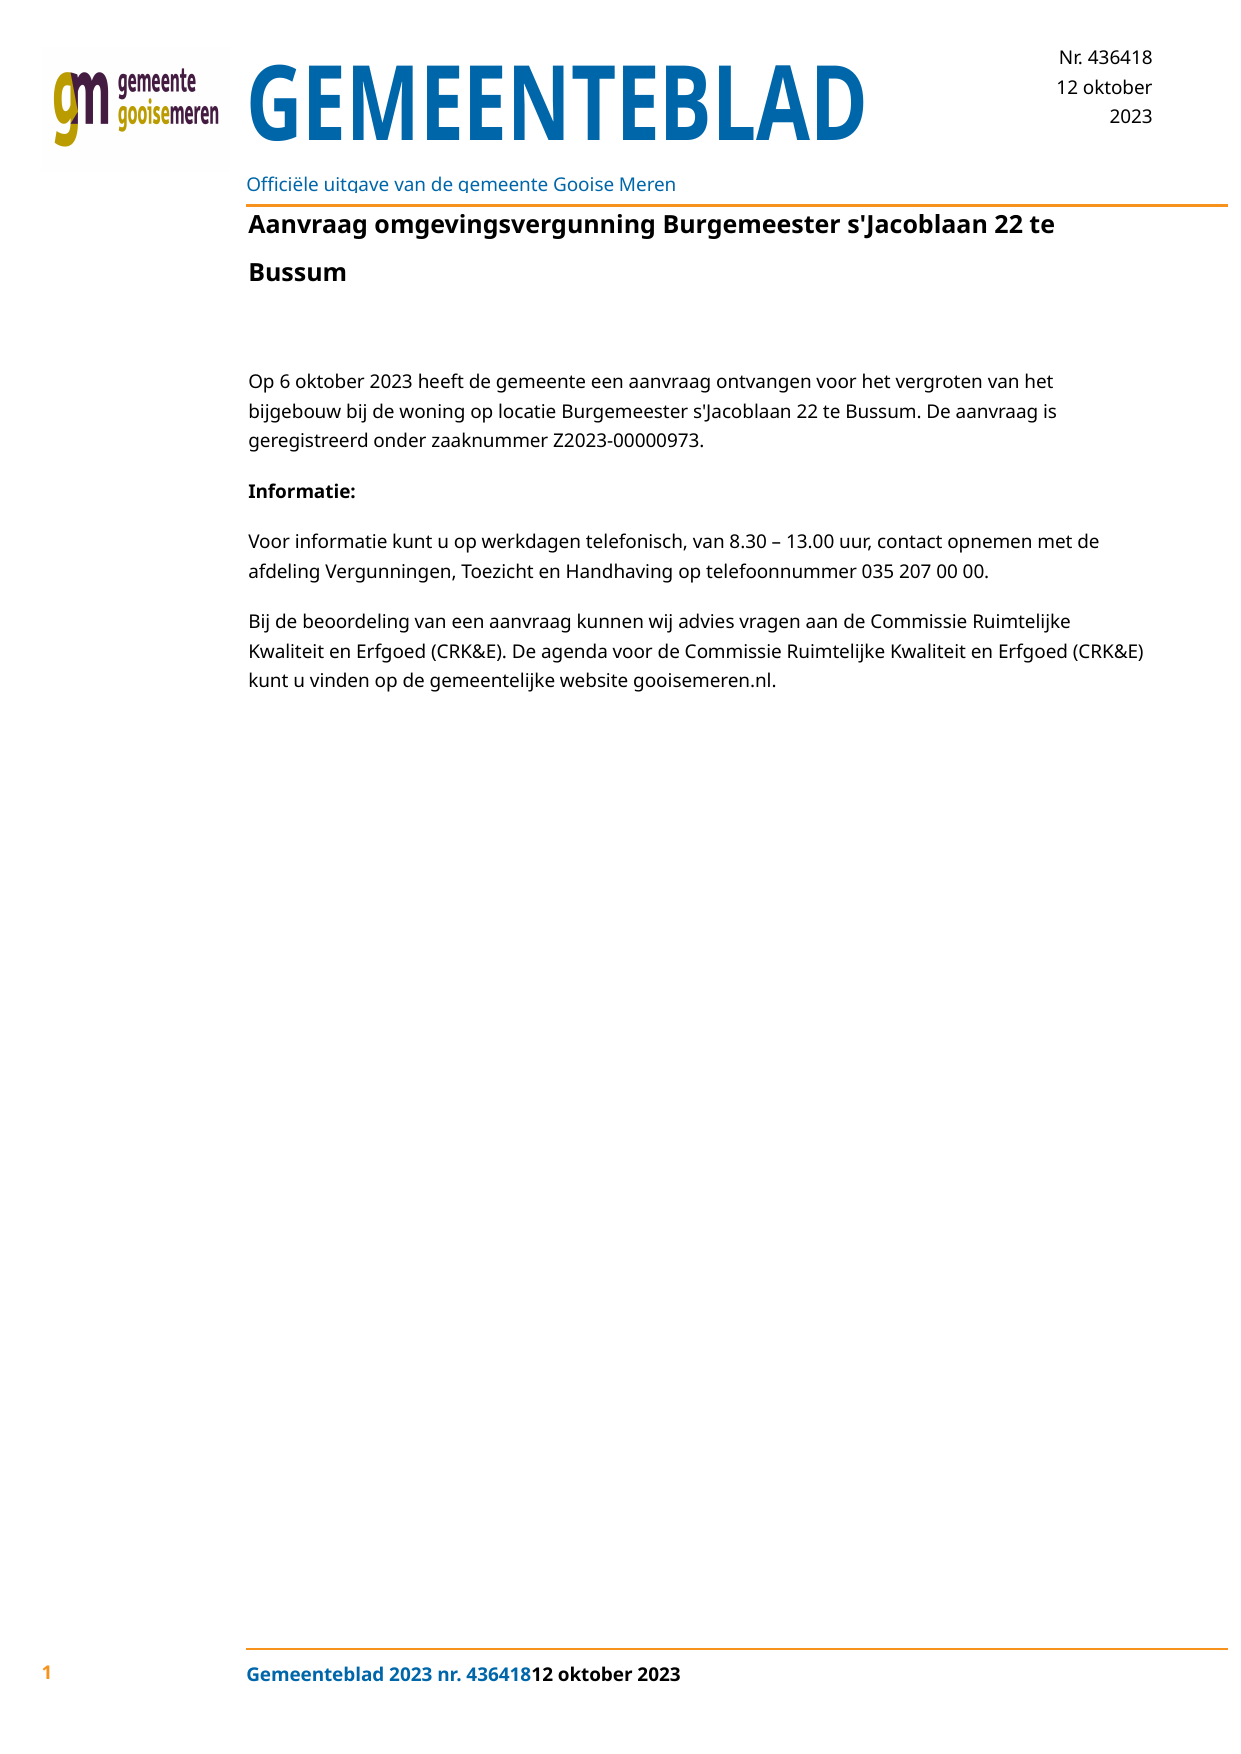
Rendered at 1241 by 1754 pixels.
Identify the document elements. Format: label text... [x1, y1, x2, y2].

text Informatie: [248, 478, 1152, 504]
text Bij de beoordeling van een aanvraag kunnen wij advies vragen aan de Commissie Ruimtelijke Kwaliteit en Erfgoed (CRK&E). De agenda voor de Commissie Ruimtelijke Kwaliteit en Erfgoed (CRK&E) kunt u vinden op de gemeentelijke website gooisemeren.nl. [248, 608, 1152, 693]
text Voor informatie kunt u op werkdagen telefonisch, van 8.30 – 13.00 uur, contact opnemen met de afdeling Vergunningen, Toezicht en Handhaving op telefoonnummer 035 207 00 00. [248, 528, 1152, 584]
text Aanvraag omgevingsvergunning Burgemeester s'Jacoblaan 22 te Bussum [248, 207, 1152, 288]
picture [41, 47, 231, 172]
text Op 6 oktober 2023 heeft de gemeente een aanvraag ontvangen voor het vergroten van het bijgebouw bij de woning op locatie Burgemeester s'Jacoblaan 22 te Bussum. De aanvraag is geregistreerd onder zaaknummer Z2023-00000973. [248, 368, 1152, 453]
